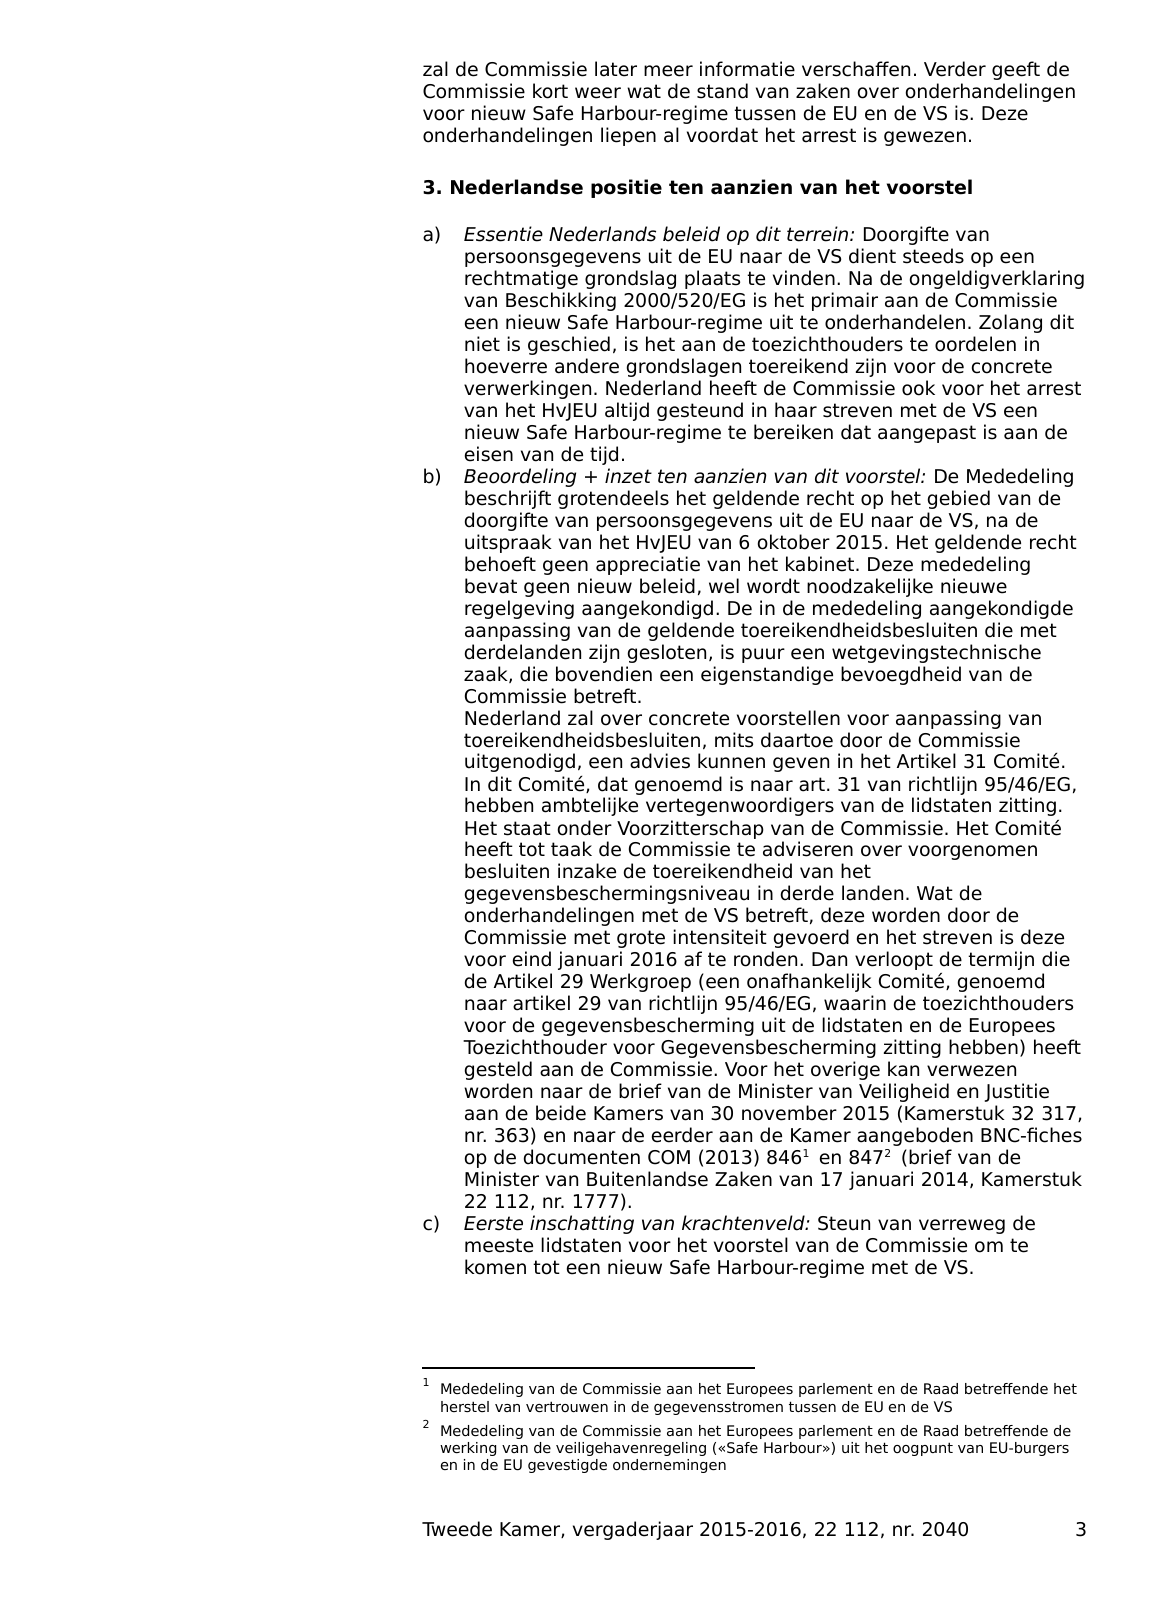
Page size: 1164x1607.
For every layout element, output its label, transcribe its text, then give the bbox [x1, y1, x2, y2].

subtitle 3. Nederlandse positie ten aanzien van het voorstel [422, 177, 1087, 199]
text zal de Commissie later meer informatie verschaffen. Verder geeft de Commissie kort weer wat de stand van zaken over onderhandelingen voor nieuw Safe Harbour-regime tussen de EU en de VS is. Deze onderhandelingen liepen al voordat het arrest is gewezen. [422, 59, 1087, 147]
text c) Eerste inschatting van krachtenveld: Steun van verreweg de meeste lidstaten voor het voorstel van de Commissie om te komen tot een nieuw Safe Harbour-regime met de VS. [422, 1213, 1087, 1279]
text Mededeling van de Commissie aan het Europees parlement en de Raad betreffende het herstel van vertrouwen in de gegevensstromen tussen de EU en de VS [422, 1377, 1087, 1416]
text Mededeling van de Commissie aan het Europees parlement en de Raad betreffende de werking van de veiligehavenregeling («Safe Harbour») uit het oogpunt van EU-burgers en in de EU gevestigde ondernemingen [422, 1418, 1087, 1474]
text a) Essentie Nederlands beleid op dit terrein: Doorgifte van persoonsgegevens uit de EU naar de VS dient steeds op een rechtmatige grondslag plaats te vinden. Na de ongeldigverklaring van Beschikking 2000/520/EG is het primair aan de Commissie een nieuw Safe Harbour-regime uit te onderhandelen. Zolang dit niet is geschied, is het aan de toezichthouders te oordelen in hoeverre andere grondslagen toereikend zijn voor de concrete verwerkingen. Nederland heeft de Commissie ook voor het arrest van het HvJEU altijd gesteund in haar streven met de VS een nieuw Safe Harbour-regime te bereiken dat aangepast is aan de eisen van de tijd. [422, 224, 1087, 466]
text Nederland zal over concrete voorstellen voor aanpassing van toereikendheidsbesluiten, mits daartoe door de Commissie uitgenodigd, een advies kunnen geven in het Artikel 31 Comité. In dit Comité, dat genoemd is naar art. 31 van richtlijn 95/46/EG, hebben ambtelijke vertegenwoordigers van de lidstaten zitting. Het staat onder Voorzitterschap van de Commissie. Het Comité heeft tot taak de Commissie te adviseren over voorgenomen besluiten inzake de toereikendheid van het gegevensbeschermingsniveau in derde landen. Wat de onderhandelingen met de VS betreft, deze worden door de Commissie met grote intensiteit gevoerd en het streven is deze voor eind januari 2016 af te ronden. Dan verloopt de termijn die de Artikel 29 Werkgroep (een onafhankelijk Comité, genoemd naar artikel 29 van richtlijn 95/46/EG, waarin de toezichthouders voor de gegevensbescherming uit de lidstaten en de Europees Toezichthouder voor Gegevensbescherming zitting hebben) heeft gesteld aan de Commissie. Voor het overige kan verwezen worden naar de brief van de Minister van Veiligheid en Justitie aan de beide Kamers van 30 november 2015 (Kamerstuk 32 317, nr. 363) en naar de eerder aan de Kamer aangeboden BNC-fiches op de documenten COM (2013) 846 en 847 (brief van de Minister van Buitenlandse Zaken van 17 januari 2014, Kamerstuk 22 112, nr. 1777). [464, 707, 1087, 1213]
text b) Beoordeling + inzet ten aanzien van dit voorstel: De Mededeling beschrijft grotendeels het geldende recht op het gebied van de doorgifte van persoonsgegevens uit de EU naar de VS, na de uitspraak van het HvJEU van 6 oktober 2015. Het geldende recht behoeft geen appreciatie van het kabinet. Deze mededeling bevat geen nieuw beleid, wel wordt noodzakelijke nieuwe regelgeving aangekondigd. De in de mededeling aangekondigde aanpassing van de geldende toereikendheidsbesluiten die met derdelanden zijn gesloten, is puur een wetgevingstechnische zaak, die bovendien een eigenstandige bevoegdheid van de Commissie betreft. [422, 466, 1087, 707]
